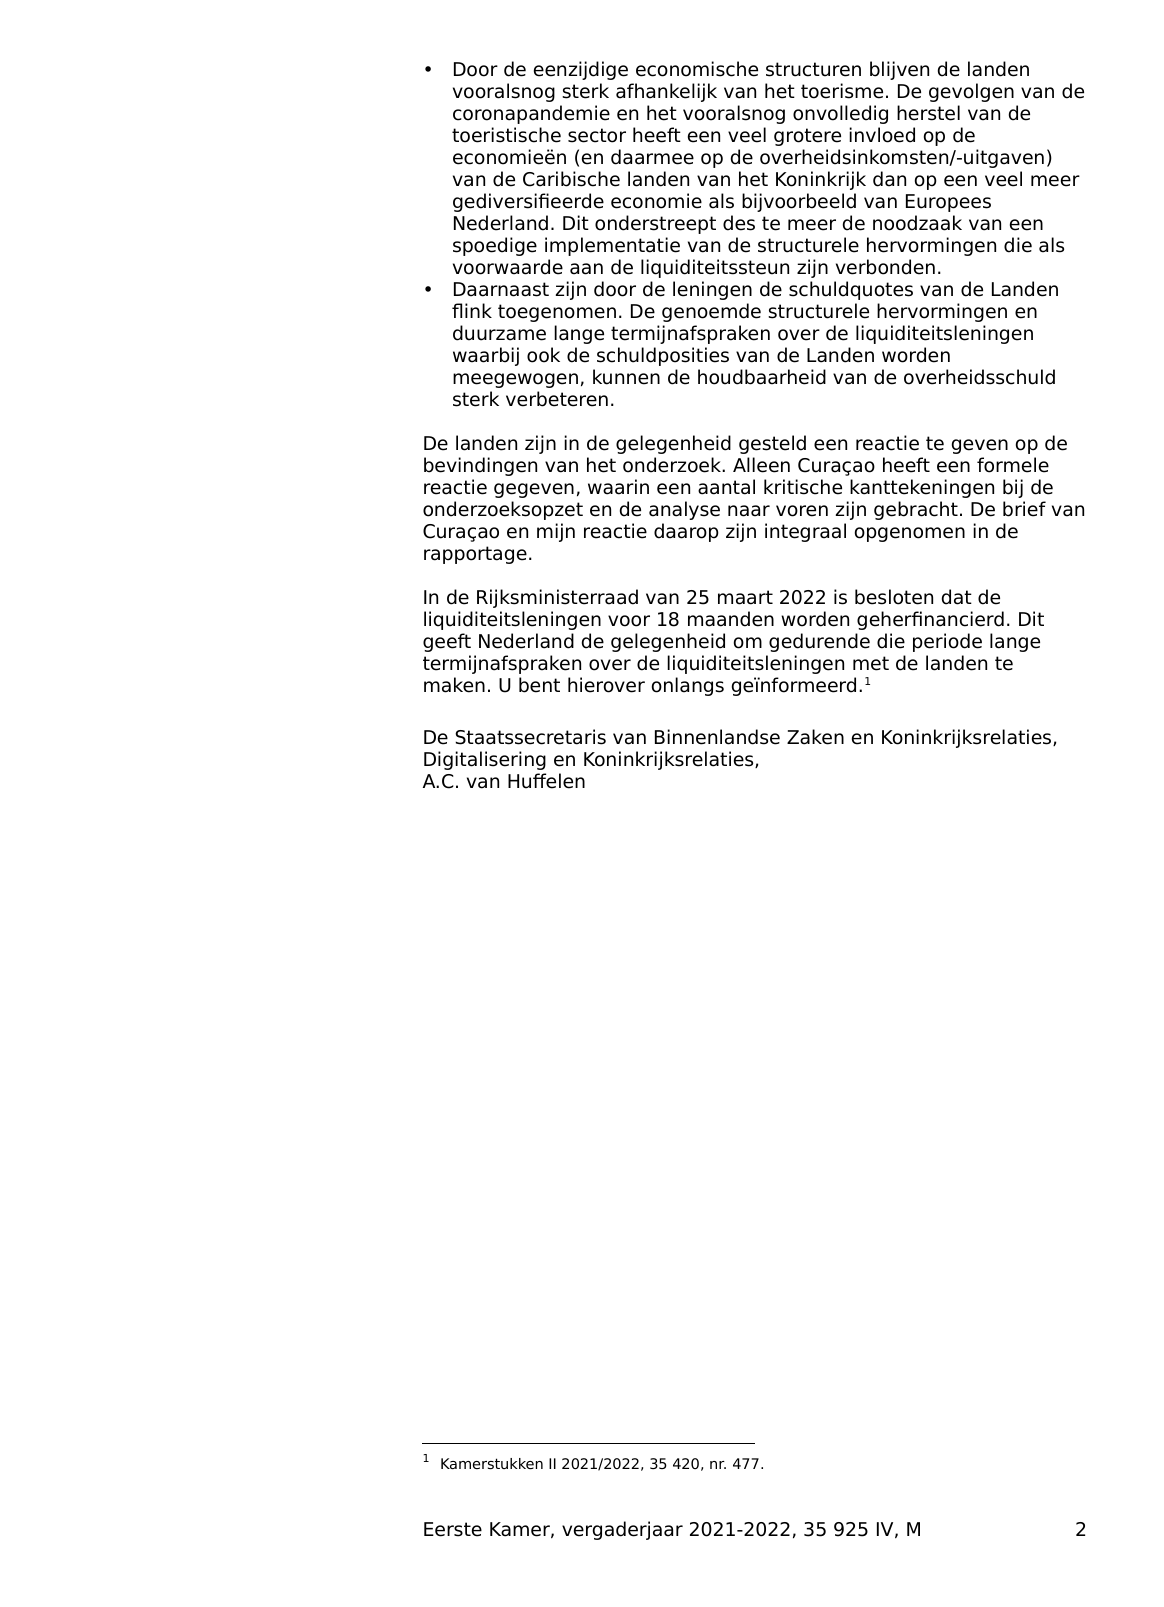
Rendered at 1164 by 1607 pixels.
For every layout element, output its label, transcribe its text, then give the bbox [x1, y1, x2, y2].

text In de Rijksministerraad van 25 maart 2022 is besloten dat de liquiditeitsleningen voor 18 maanden worden geherfinancierd. Dit geeft Nederland de gelegenheid om gedurende die periode lange termijnafspraken over de liquiditeitsleningen met de landen te maken. U bent hierover onlangs geïnformeerd. [422, 587, 1087, 697]
text De landen zijn in de gelegenheid gesteld een reactie te geven op de bevindingen van het onderzoek. Alleen Curaçao heeft een formele reactie gegeven, waarin een aantal kritische kanttekeningen bij de onderzoeksopzet en de analyse naar voren zijn gebracht. De brief van Curaçao en mijn reactie daarop zijn integraal opgenomen in de rapportage. [422, 433, 1087, 565]
text • Door de eenzijdige economische structuren blijven de landen vooralsnog sterk afhankelijk van het toerisme. De gevolgen van de coronapandemie en het vooralsnog onvolledig herstel van de toeristische sector heeft een veel grotere invloed op de economieën (en daarmee op de overheidsinkomsten/-uitgaven) van de Caribische landen van het Koninkrijk dan op een veel meer gediversifieerde economie als bijvoorbeeld van Europees Nederland. Dit onderstreept des te meer de noodzaak van een spoedige implementatie van de structurele hervormingen die als voorwaarde aan de liquiditeitssteun zijn verbonden. [422, 59, 1087, 279]
text De Staatssecretaris van Binnenlandse Zaken en Koninkrijksrelaties, Digitalisering en Koninkrijksrelaties, A.C. van Huffelen [422, 727, 1087, 793]
text Kamerstukken II 2021/2022, 35 420, nr. 477. [422, 1452, 1087, 1474]
text • Daarnaast zijn door de leningen de schuldquotes van de Landen flink toegenomen. De genoemde structurele hervormingen en duurzame lange termijnafspraken over de liquiditeitsleningen waarbij ook de schuldposities van de Landen worden meegewogen, kunnen de houdbaarheid van de overheidsschuld sterk verbeteren. [422, 279, 1087, 411]
